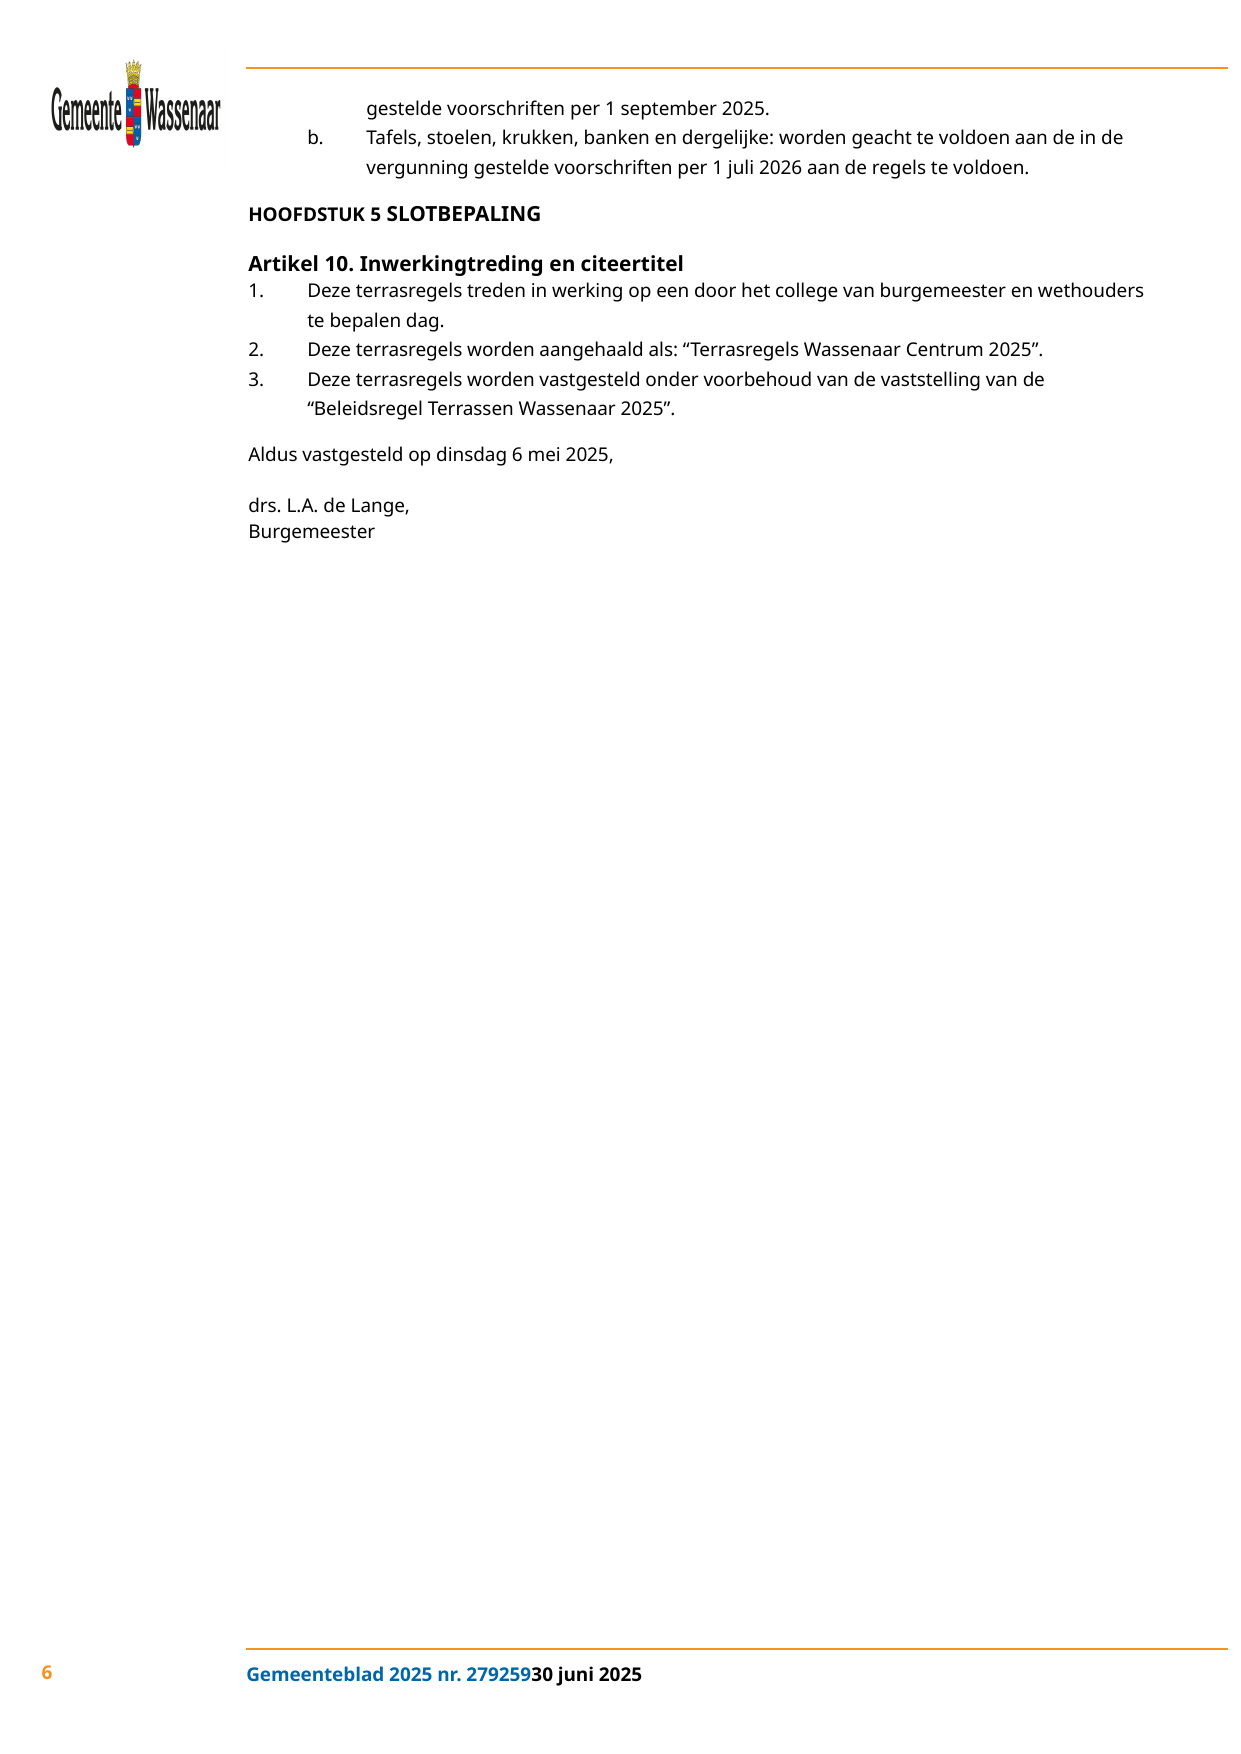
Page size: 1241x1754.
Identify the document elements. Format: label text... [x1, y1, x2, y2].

text Aldus vastgesteld op dinsdag 6 mei 2025, [248, 441, 1152, 467]
picture [41, 47, 231, 172]
list Tafels, stoelen, krukken, banken en dergelijke: worden geacht te voldoen aan de in de vergunning gestelde voorschriften per 1 juli 2026 aan de regels te voldoen. [307, 124, 1152, 180]
text HOOFDSTUK 5 SLOTBEPALING [248, 199, 1152, 228]
text Burgemeester [248, 518, 1152, 544]
text Artikel 10. Inwerkingtreding en citeertitel [248, 249, 1152, 277]
list gestelde voorschriften per 1 september 2025. [307, 95, 1152, 121]
text drs. L.A. de Lange, [248, 493, 1152, 518]
list Deze terrasregels worden vastgesteld onder voorbehoud van de vaststelling van de “Beleidsregel Terrassen Wassenaar 2025”. [248, 366, 1152, 421]
list Deze terrasregels treden in werking op een door het college van burgemeester en wethouders te bepalen dag. [248, 277, 1152, 333]
list Deze terrasregels worden aangehaald als: “Terrasregels Wassenaar Centrum 2025”. [248, 336, 1152, 362]
